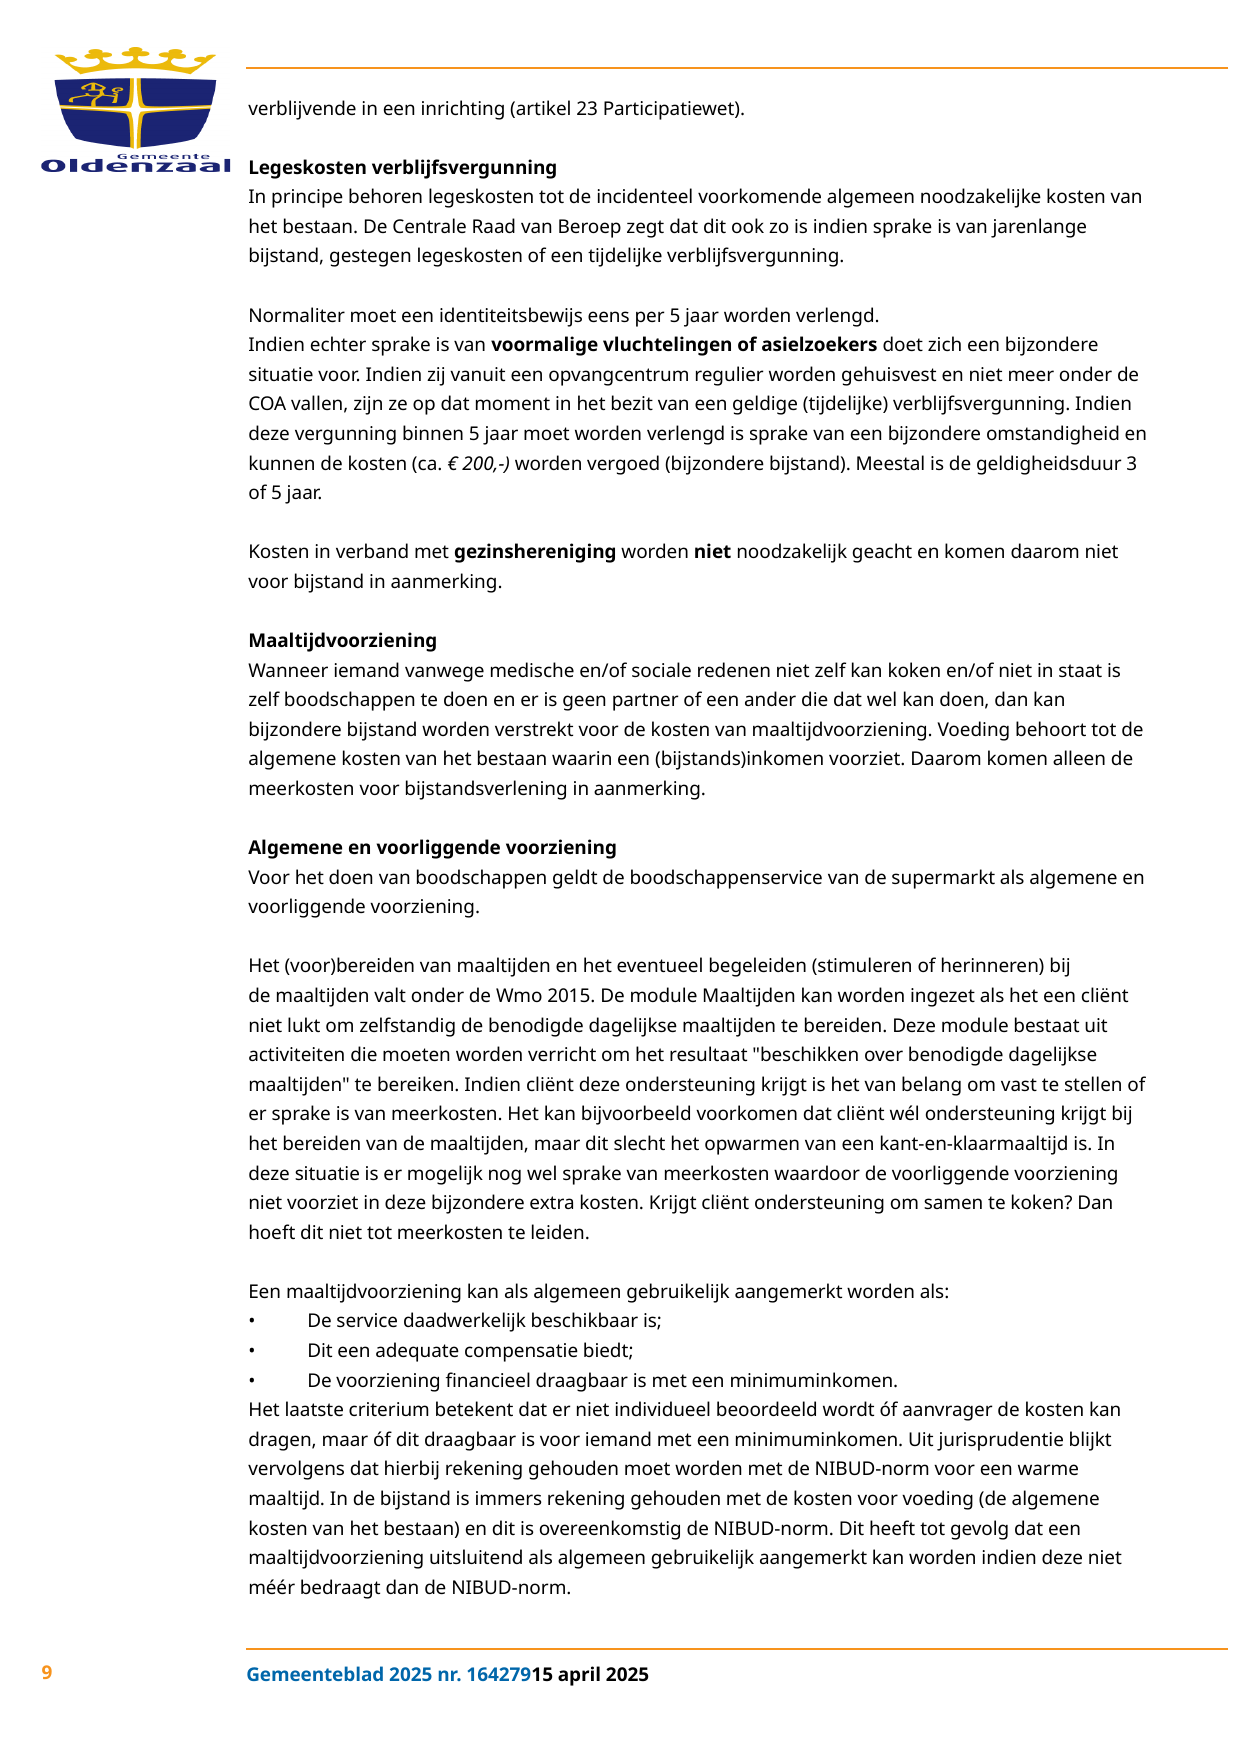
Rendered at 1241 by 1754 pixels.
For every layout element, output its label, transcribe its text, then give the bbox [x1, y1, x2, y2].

text In principe behoren legeskosten tot de incidenteel voorkomende algemeen noodzakelijke kosten van het bestaan. De Centrale Raad van Beroep zegt dat dit ook zo is indien sprake is van jarenlange bijstand, gestegen legeskosten of een tijdelijke verblijfsvergunning. [248, 183, 1152, 268]
text Het laatste criterium betekent dat er niet individueel beoordeeld wordt óf aanvrager de kosten kan dragen, maar óf dit draagbaar is voor iemand met een minimuminkomen. Uit jurisprudentie blijkt vervolgens dat hierbij rekening gehouden moet worden met de NIBUD-norm voor een warme maaltijd. In de bijstand is immers rekening gehouden met de kosten voor voeding (de algemene kosten van het bestaan) en dit is overeenkomstig de NIBUD-norm. Dit heeft tot gevolg dat een maaltijdvoorziening uitsluitend als algemeen gebruikelijk aangemerkt kan worden indien deze niet méér bedraagt dan de NIBUD-norm. [248, 1396, 1152, 1600]
text Voor het doen van boodschappen geldt de boodschappenservice van de supermarkt als algemene en voorliggende voorziening. [248, 864, 1152, 919]
text Het (voor)bereiden van maaltijden en het eventueel begeleiden (stimuleren of herinneren) bij [248, 953, 1152, 978]
list De service daadwerkelijk beschikbaar is; [248, 1308, 1152, 1333]
text Indien echter sprake is van voormalige vluchtelingen of asielzoekers doet zich een bijzondere situatie voor. Indien zij vanuit een opvangcentrum regulier worden gehuisvest en niet meer onder de COA vallen, zijn ze op dat moment in het bezit van een geldige (tijdelijke) verblijfsvergunning. Indien deze vergunning binnen 5 jaar moet worden verlengd is sprake van een bijzondere omstandigheid en kunnen de kosten (ca. € 200,-) worden vergoed (bijzondere bijstand). Meestal is de geldigheidsduur 3 of 5 jaar. [248, 331, 1152, 505]
text de maaltijden valt onder de Wmo 2015. De module Maaltijden kan worden ingezet als het een cliënt niet lukt om zelfstandig de benodigde dagelijkse maaltijden te bereiden. Deze module bestaat uit activiteiten die moeten worden verricht om het resultaat "beschikken over benodigde dagelijkse maaltijden" te bereiken. Indien cliënt deze ondersteuning krijgt is het van belang om vast te stellen of er sprake is van meerkosten. Het kan bijvoorbeeld voorkomen dat cliënt wél ondersteuning krijgt bij het bereiden van de maaltijden, maar dit slecht het opwarmen van een kant-en-klaarmaaltijd is. In deze situatie is er mogelijk nog wel sprake van meerkosten waardoor de voorliggende voorziening niet voorziet in deze bijzondere extra kosten. Krijgt cliënt ondersteuning om samen te koken? Dan hoeft dit niet tot meerkosten te leiden. [248, 982, 1152, 1245]
text Maaltijdvoorziening [248, 627, 1152, 653]
picture [41, 47, 231, 172]
list Dit een adequate compensatie biedt; [248, 1337, 1152, 1363]
text verblijvende in een inrichting (artikel 23 Participatiewet). [248, 95, 1152, 121]
text Algemene en voorliggende voorziening [248, 834, 1152, 860]
text Normaliter moet een identiteitsbewijs eens per 5 jaar worden verlengd. [248, 302, 1152, 328]
text Kosten in verband met gezinshereniging worden niet noodzakelijk geacht en komen daarom niet voor bijstand in aanmerking. [248, 538, 1152, 594]
text Een maaltijdvoorziening kan als algemeen gebruikelijk aangemerkt worden als: [248, 1278, 1152, 1304]
list De voorziening financieel draagbaar is met een minimuminkomen. [248, 1367, 1152, 1393]
text Wanneer iemand vanwege medische en/of sociale redenen niet zelf kan koken en/of niet in staat is zelf boodschappen te doen en er is geen partner of een ander die dat wel kan doen, dan kan bijzondere bijstand worden verstrekt voor de kosten van maaltijdvoorziening. Voeding behoort tot de algemene kosten van het bestaan waarin een (bijstands)inkomen voorziet. Daarom komen alleen de meerkosten voor bijstandsverlening in aanmerking. [248, 657, 1152, 801]
text Legeskosten verblijfsvergunning [248, 154, 1152, 180]
